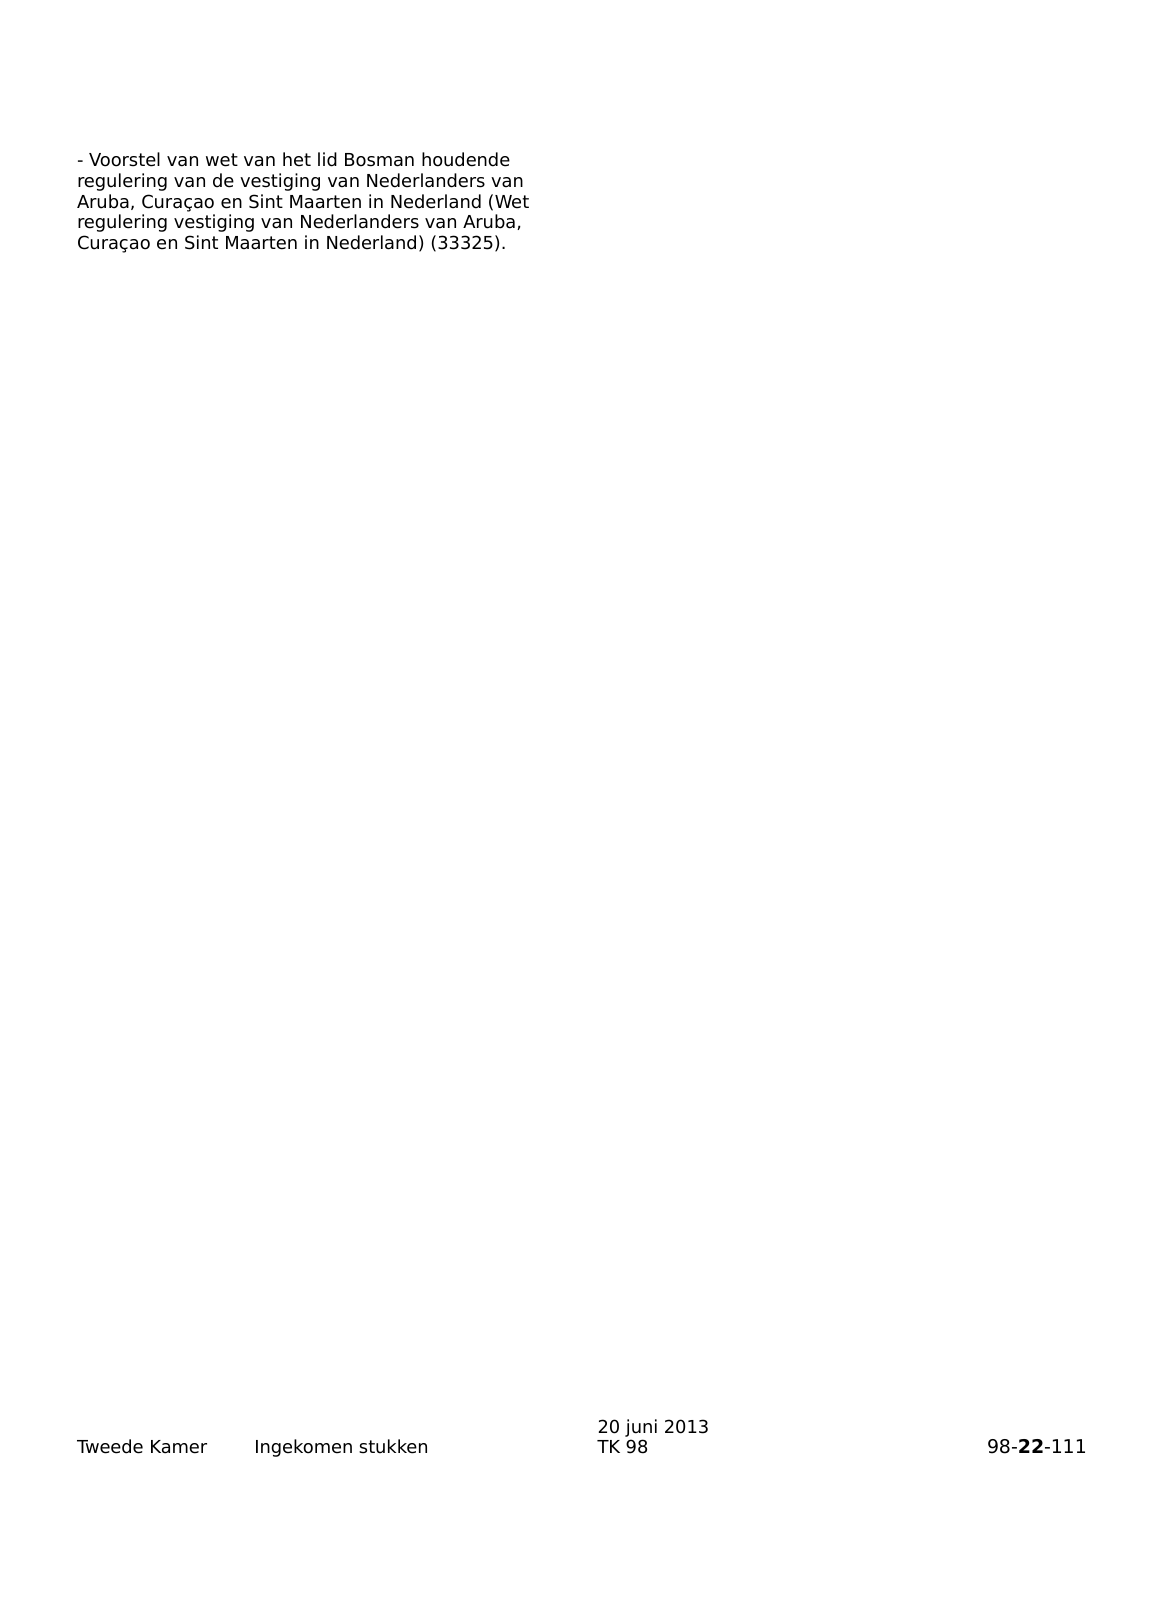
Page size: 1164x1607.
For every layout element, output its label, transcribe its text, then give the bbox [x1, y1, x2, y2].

text - Voorstel van wet van het lid Bosman houdende regulering van de vestiging van Nederlanders van Aruba, Curaçao en Sint Maarten in Nederland (Wet regulering vestiging van Nederlanders van Aruba, Curaçao en Sint Maarten in Nederland) (33325). [77, 150, 567, 254]
